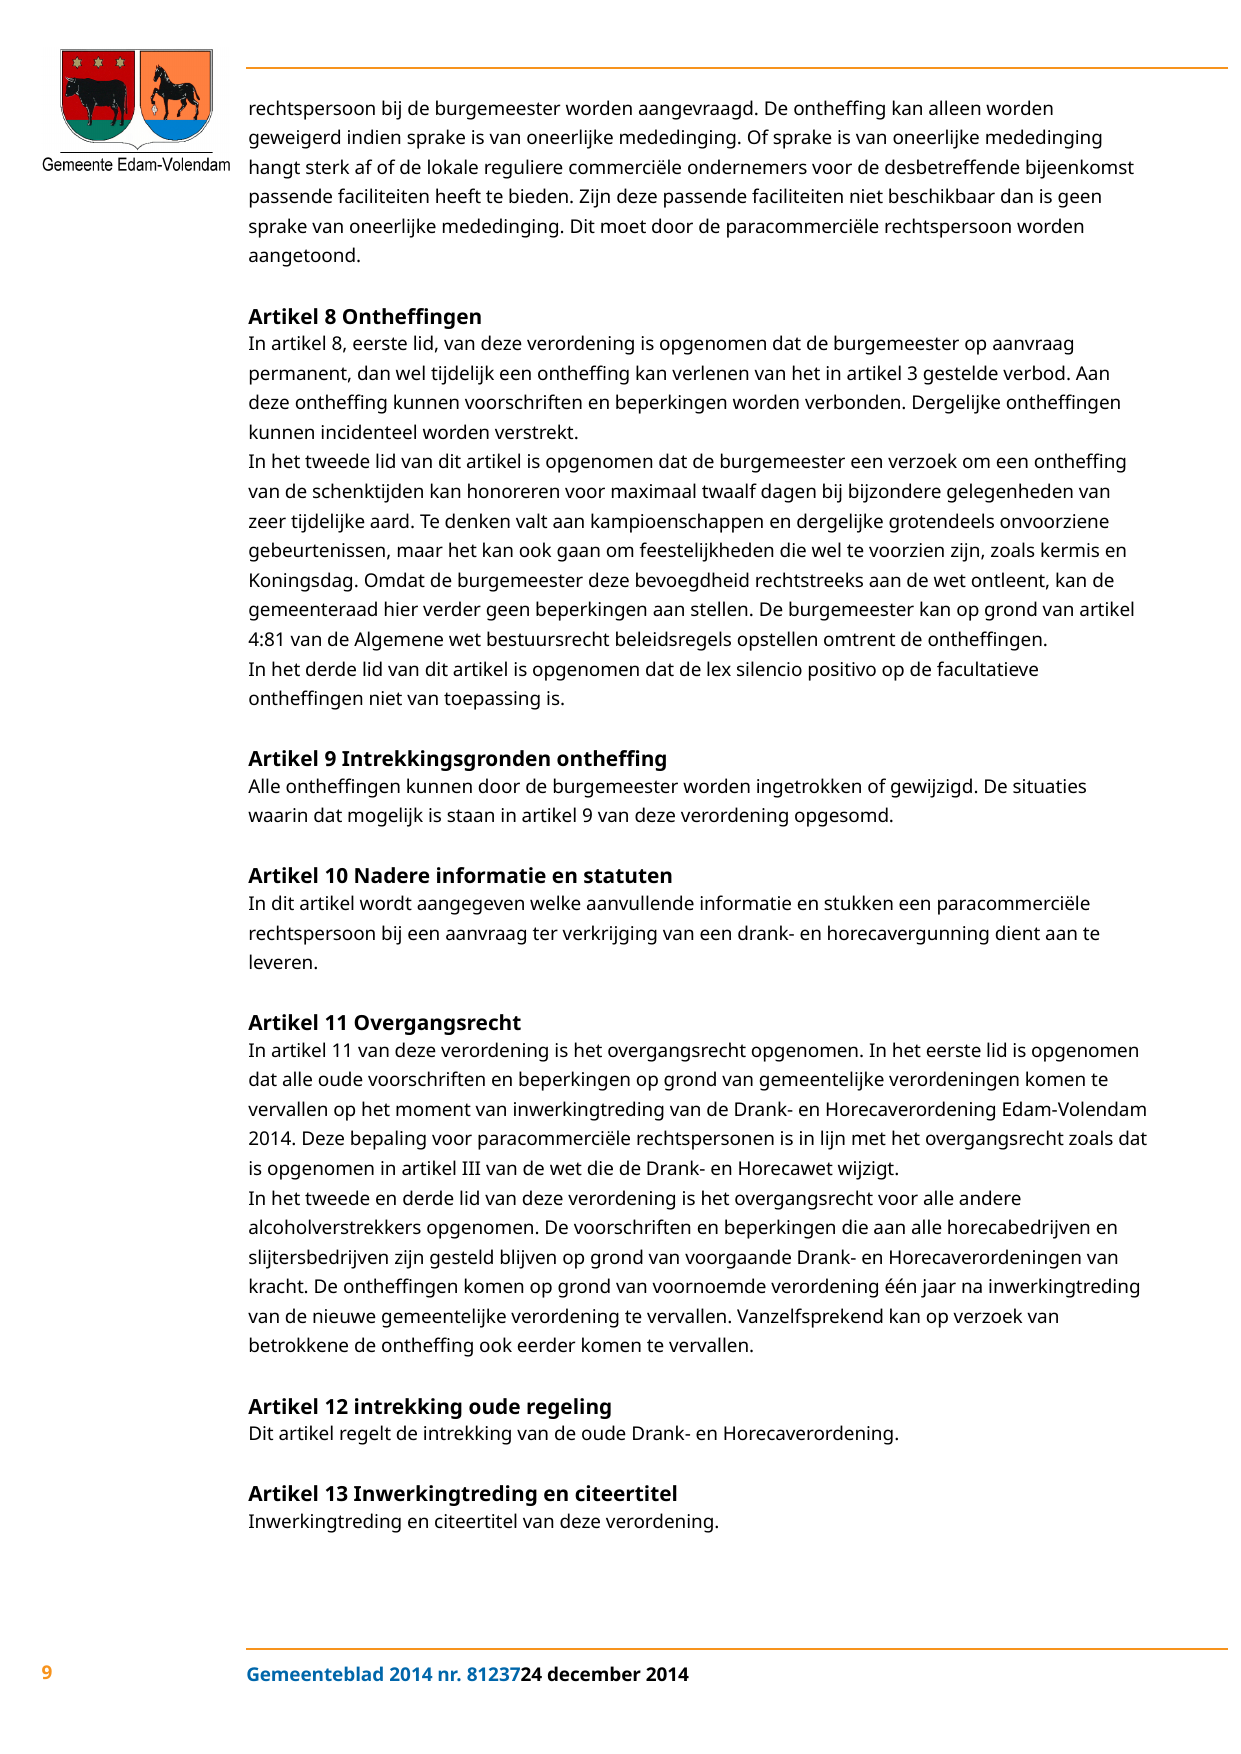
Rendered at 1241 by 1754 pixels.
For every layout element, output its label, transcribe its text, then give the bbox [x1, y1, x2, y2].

picture [41, 47, 231, 172]
text Artikel 11 Overgangsrecht [248, 1008, 1152, 1037]
text Artikel 10 Nadere informatie en statuten [248, 862, 1152, 890]
text In artikel 8, eerste lid, van deze verordening is opgenomen dat de burgemeester op aanvraag permanent, dan wel tijdelijk een ontheffing kan verlenen van het in artikel 3 gestelde verbod. Aan deze ontheffing kunnen voorschriften en beperkingen worden verbonden. Dergelijke ontheffingen kunnen incidenteel worden verstrekt. [248, 330, 1152, 445]
text In dit artikel wordt aangegeven welke aanvullende informatie en stukken een paracommerciële rechtspersoon bij een aanvraag ter verkrijging van een drank- en horecavergunning dient aan te leveren. [248, 890, 1152, 975]
text Dit artikel regelt de intrekking van de oude Drank- en Horecaverordening. [248, 1420, 1152, 1446]
text Artikel 8 Ontheffingen [248, 302, 1152, 330]
text Alle ontheffingen kunnen door de burgemeester worden ingetrokken of gewijzigd. De situaties waarin dat mogelijk is staan in artikel 9 van deze verordening opgesomd. [248, 773, 1152, 828]
text Artikel 13 Inwerkingtreding en citeertitel [248, 1479, 1152, 1508]
text In het tweede lid van dit artikel is opgenomen dat de burgemeester een verzoek om een ontheffing van de schenktijden kan honoreren voor maximaal twaalf dagen bij bijzondere gelegenheden van zeer tijdelijke aard. Te denken valt aan kampioenschappen en dergelijke grotendeels onvoorziene gebeurtenissen, maar het kan ook gaan om feestelijkheden die wel te voorzien zijn, zoals kermis en Koningsdag. Omdat de burgemeester deze bevoegdheid rechtstreeks aan de wet ontleent, kan de gemeenteraad hier verder geen beperkingen aan stellen. De burgemeester kan op grond van artikel 4:81 van de Algemene wet bestuursrecht beleidsregels opstellen omtrent de ontheffingen. [248, 449, 1152, 652]
text In artikel 11 van deze verordening is het overgangsrecht opgenomen. In het eerste lid is opgenomen dat alle oude voorschriften en beperkingen op grond van gemeentelijke verordeningen komen te vervallen op het moment van inwerkingtreding van de Drank- en Horecaverordening Edam-Volendam 2014. Deze bepaling voor paracommerciële rechtspersonen is in lijn met het overgangsrecht zoals dat is opgenomen in artikel III van de wet die de Drank- en Horecawet wijzigt. [248, 1037, 1152, 1181]
text In het tweede en derde lid van deze verordening is het overgangsrecht voor alle andere alcoholverstrekkers opgenomen. De voorschriften en beperkingen die aan alle horecabedrijven en slijtersbedrijven zijn gesteld blijven op grond van voorgaande Drank- en Horecaverordeningen van kracht. De ontheffingen komen op grond van voornoemde verordening één jaar na inwerkingtreding van de nieuwe gemeentelijke verordening te vervallen. Vanzelfsprekend kan op verzoek van betrokkene de ontheffing ook eerder komen te vervallen. [248, 1185, 1152, 1358]
text Artikel 12 intrekking oude regeling [248, 1392, 1152, 1420]
text In het derde lid van dit artikel is opgenomen dat de lex silencio positivo op de facultatieve ontheffingen niet van toepassing is. [248, 656, 1152, 711]
text Artikel 9 Intrekkingsgronden ontheffing [248, 744, 1152, 773]
text Inwerkingtreding en citeertitel van deze verordening. [248, 1508, 1152, 1534]
text rechtspersoon bij de burgemeester worden aangevraagd. De ontheffing kan alleen worden geweigerd indien sprake is van oneerlijke mededinging. Of sprake is van oneerlijke mededinging hangt sterk af of de lokale reguliere commerciële ondernemers voor de desbetreffende bijeenkomst passende faciliteiten heeft te bieden. Zijn deze passende faciliteiten niet beschikbaar dan is geen sprake van oneerlijke mededinging. Dit moet door de paracommerciële rechtspersoon worden aangetoond. [248, 95, 1152, 268]
